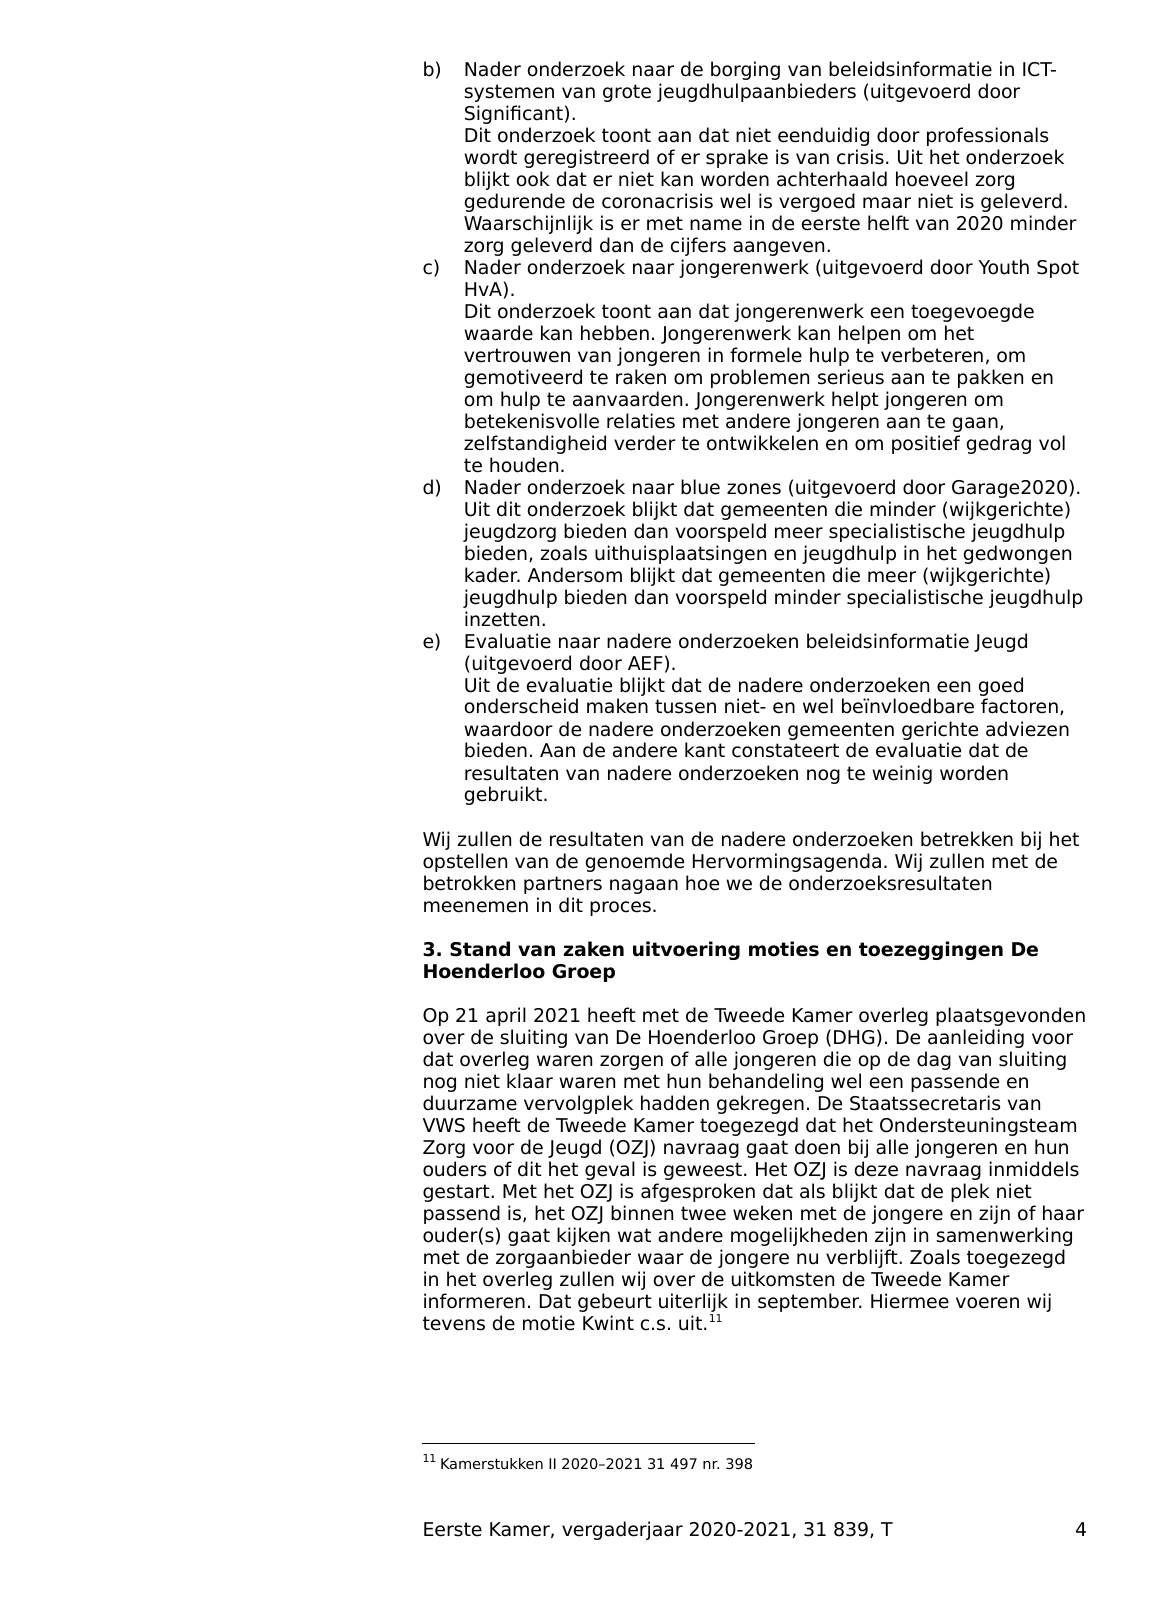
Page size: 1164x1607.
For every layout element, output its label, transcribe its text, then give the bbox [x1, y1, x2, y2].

text Uit dit onderzoek blijkt dat gemeenten die minder (wijkgerichte) jeugdzorg bieden dan voorspeld meer specialistische jeugdhulp bieden, zoals uithuisplaatsingen en jeugdhulp in het gedwongen kader. Andersom blijkt dat gemeenten die meer (wijkgerichte) jeugdhulp bieden dan voorspeld minder specialistische jeugdhulp inzetten. [464, 499, 1087, 631]
text Uit de evaluatie blijkt dat de nadere onderzoeken een goed onderscheid maken tussen niet- en wel beïnvloedbare factoren, waardoor de nadere onderzoeken gemeenten gerichte adviezen bieden. Aan de andere kant constateert de evaluatie dat de resultaten van nadere onderzoeken nog te weinig worden gebruikt. [464, 674, 1087, 806]
text e) Evaluatie naar nadere onderzoeken beleidsinformatie Jeugd (uitgevoerd door AEF). [422, 631, 1087, 674]
text Kamerstukken II 2020–2021 31 497 nr. 398 [422, 1452, 1087, 1474]
text d) Nader onderzoek naar blue zones (uitgevoerd door Garage2020). [422, 477, 1087, 499]
text Op 21 april 2021 heeft met de Tweede Kamer overleg plaatsgevonden over de sluiting van De Hoenderloo Groep (DHG). De aanleiding voor dat overleg waren zorgen of alle jongeren die op de dag van sluiting nog niet klaar waren met hun behandeling wel een passende en duurzame vervolgplek hadden gekregen. De Staatssecretaris van VWS heeft de Tweede Kamer toegezegd dat het Ondersteuningsteam Zorg voor de Jeugd (OZJ) navraag gaat doen bij alle jongeren en hun ouders of dit het geval is geweest. Het OZJ is deze navraag inmiddels gestart. Met het OZJ is afgesproken dat als blijkt dat de plek niet passend is, het OZJ binnen twee weken met de jongere en zijn of haar ouder(s) gaat kijken wat andere mogelijkheden zijn in samenwerking met de zorgaanbieder waar de jongere nu verblijft. Zoals toegezegd in het overleg zullen wij over de uitkomsten de Tweede Kamer informeren. Dat gebeurt uiterlijk in september. Hiermee voeren wij tevens de motie Kwint c.s. uit. [422, 1005, 1087, 1334]
text c) Nader onderzoek naar jongerenwerk (uitgevoerd door Youth Spot HvA). [422, 257, 1087, 301]
text Dit onderzoek toont aan dat niet eenduidig door professionals wordt geregistreerd of er sprake is van crisis. Uit het onderzoek blijkt ook dat er niet kan worden achterhaald hoeveel zorg gedurende de coronacrisis wel is vergoed maar niet is geleverd. Waarschijnlijk is er met name in de eerste helft van 2020 minder zorg geleverd dan de cijfers aangeven. [464, 125, 1087, 257]
text b) Nader onderzoek naar de borging van beleidsinformatie in ICT-systemen van grote jeugdhulpaanbieders (uitgevoerd door Significant). [422, 59, 1087, 125]
subtitle 3. Stand van zaken uitvoering moties en toezeggingen De Hoenderloo Groep [422, 939, 1087, 983]
text Wij zullen de resultaten van de nadere onderzoeken betrekken bij het opstellen van de genoemde Hervormingsagenda. Wij zullen met de betrokken partners nagaan hoe we de onderzoeksresultaten meenemen in dit proces. [422, 828, 1087, 916]
text Dit onderzoek toont aan dat jongerenwerk een toegevoegde waarde kan hebben. Jongerenwerk kan helpen om het vertrouwen van jongeren in formele hulp te verbeteren, om gemotiveerd te raken om problemen serieus aan te pakken en om hulp te aanvaarden. Jongerenwerk helpt jongeren om betekenisvolle relaties met andere jongeren aan te gaan, zelfstandigheid verder te ontwikkelen en om positief gedrag vol te houden. [464, 301, 1087, 477]
